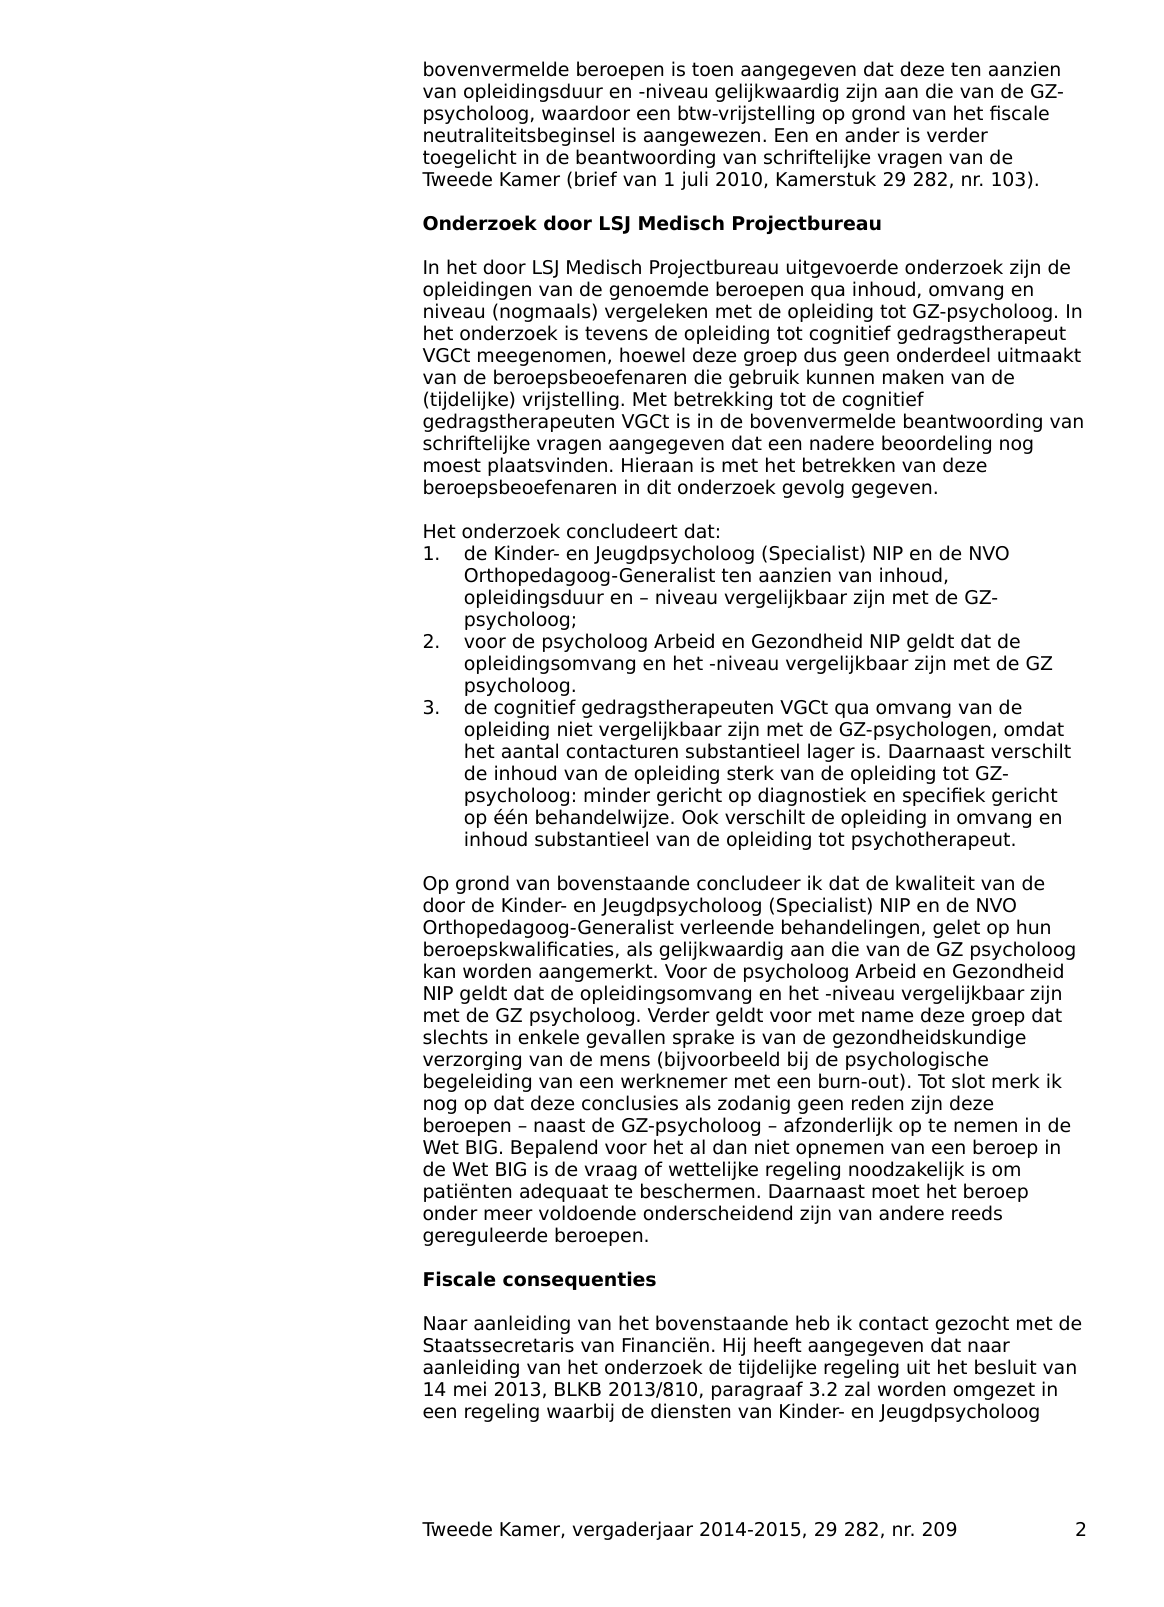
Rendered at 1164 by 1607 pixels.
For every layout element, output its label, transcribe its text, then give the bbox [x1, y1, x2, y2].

text Op grond van bovenstaande concludeer ik dat de kwaliteit van de door de Kinder- en Jeugdpsycholoog (Specialist) NIP en de NVO Orthopedagoog-Generalist verleende behandelingen, gelet op hun beroepskwalificaties, als gelijkwaardig aan die van de GZ psycholoog kan worden aangemerkt. Voor de psycholoog Arbeid en Gezondheid NIP geldt dat de opleidingsomvang en het -niveau vergelijkbaar zijn met de GZ psycholoog. Verder geldt voor met name deze groep dat slechts in enkele gevallen sprake is van de gezondheidskundige verzorging van de mens (bijvoorbeeld bij de psychologische begeleiding van een werknemer met een burn-out). Tot slot merk ik nog op dat deze conclusies als zodanig geen reden zijn deze beroepen – naast de GZ-psycholoog – afzonderlijk op te nemen in de Wet BIG. Bepalend voor het al dan niet opnemen van een beroep in de Wet BIG is de vraag of wettelijke regeling noodzakelijk is om patiënten adequaat te beschermen. Daarnaast moet het beroep onder meer voldoende onderscheidend zijn van andere reeds gereguleerde beroepen. [422, 873, 1087, 1247]
text 3. de cognitief gedragstherapeuten VGCt qua omvang van de opleiding niet vergelijkbaar zijn met de GZ-psychologen, omdat het aantal contacturen substantieel lager is. Daarnaast verschilt de inhoud van de opleiding sterk van de opleiding tot GZ-psycholoog: minder gericht op diagnostiek en specifiek gericht op één behandelwijze. Ook verschilt de opleiding in omvang en inhoud substantieel van de opleiding tot psychotherapeut. [422, 697, 1087, 851]
subtitle Onderzoek door LSJ Medisch Projectbureau [422, 213, 1087, 235]
text 2. voor de psycholoog Arbeid en Gezondheid NIP geldt dat de opleidingsomvang en het -niveau vergelijkbaar zijn met de GZ psycholoog. [422, 631, 1087, 697]
text 1. de Kinder- en Jeugdpsycholoog (Specialist) NIP en de NVO Orthopedagoog-Generalist ten aanzien van inhoud, opleidingsduur en – niveau vergelijkbaar zijn met de GZ-psycholoog; [422, 543, 1087, 631]
subtitle Fiscale consequenties [422, 1269, 1087, 1291]
text bovenvermelde beroepen is toen aangegeven dat deze ten aanzien van opleidingsduur en -niveau gelijkwaardig zijn aan die van de GZ-psycholoog, waardoor een btw-vrijstelling op grond van het fiscale neutraliteitsbeginsel is aangewezen. Een en ander is verder toegelicht in de beantwoording van schriftelijke vragen van de Tweede Kamer (brief van 1 juli 2010, Kamerstuk 29 282, nr. 103). [422, 59, 1087, 191]
text In het door LSJ Medisch Projectbureau uitgevoerde onderzoek zijn de opleidingen van de genoemde beroepen qua inhoud, omvang en niveau (nogmaals) vergeleken met de opleiding tot GZ-psycholoog. In het onderzoek is tevens de opleiding tot cognitief gedragstherapeut VGCt meegenomen, hoewel deze groep dus geen onderdeel uitmaakt van de beroepsbeoefenaren die gebruik kunnen maken van de (tijdelijke) vrijstelling. Met betrekking tot de cognitief gedragstherapeuten VGCt is in de bovenvermelde beantwoording van schriftelijke vragen aangegeven dat een nadere beoordeling nog moest plaatsvinden. Hieraan is met het betrekken van deze beroepsbeoefenaren in dit onderzoek gevolg gegeven. [422, 257, 1087, 499]
text Naar aanleiding van het bovenstaande heb ik contact gezocht met de Staatssecretaris van Financiën. Hij heeft aangegeven dat naar aanleiding van het onderzoek de tijdelijke regeling uit het besluit van 14 mei 2013, BLKB 2013/810, paragraaf 3.2 zal worden omgezet in een regeling waarbij de diensten van Kinder- en Jeugdpsycholoog [422, 1313, 1087, 1423]
text Het onderzoek concludeert dat: [422, 521, 1087, 543]
